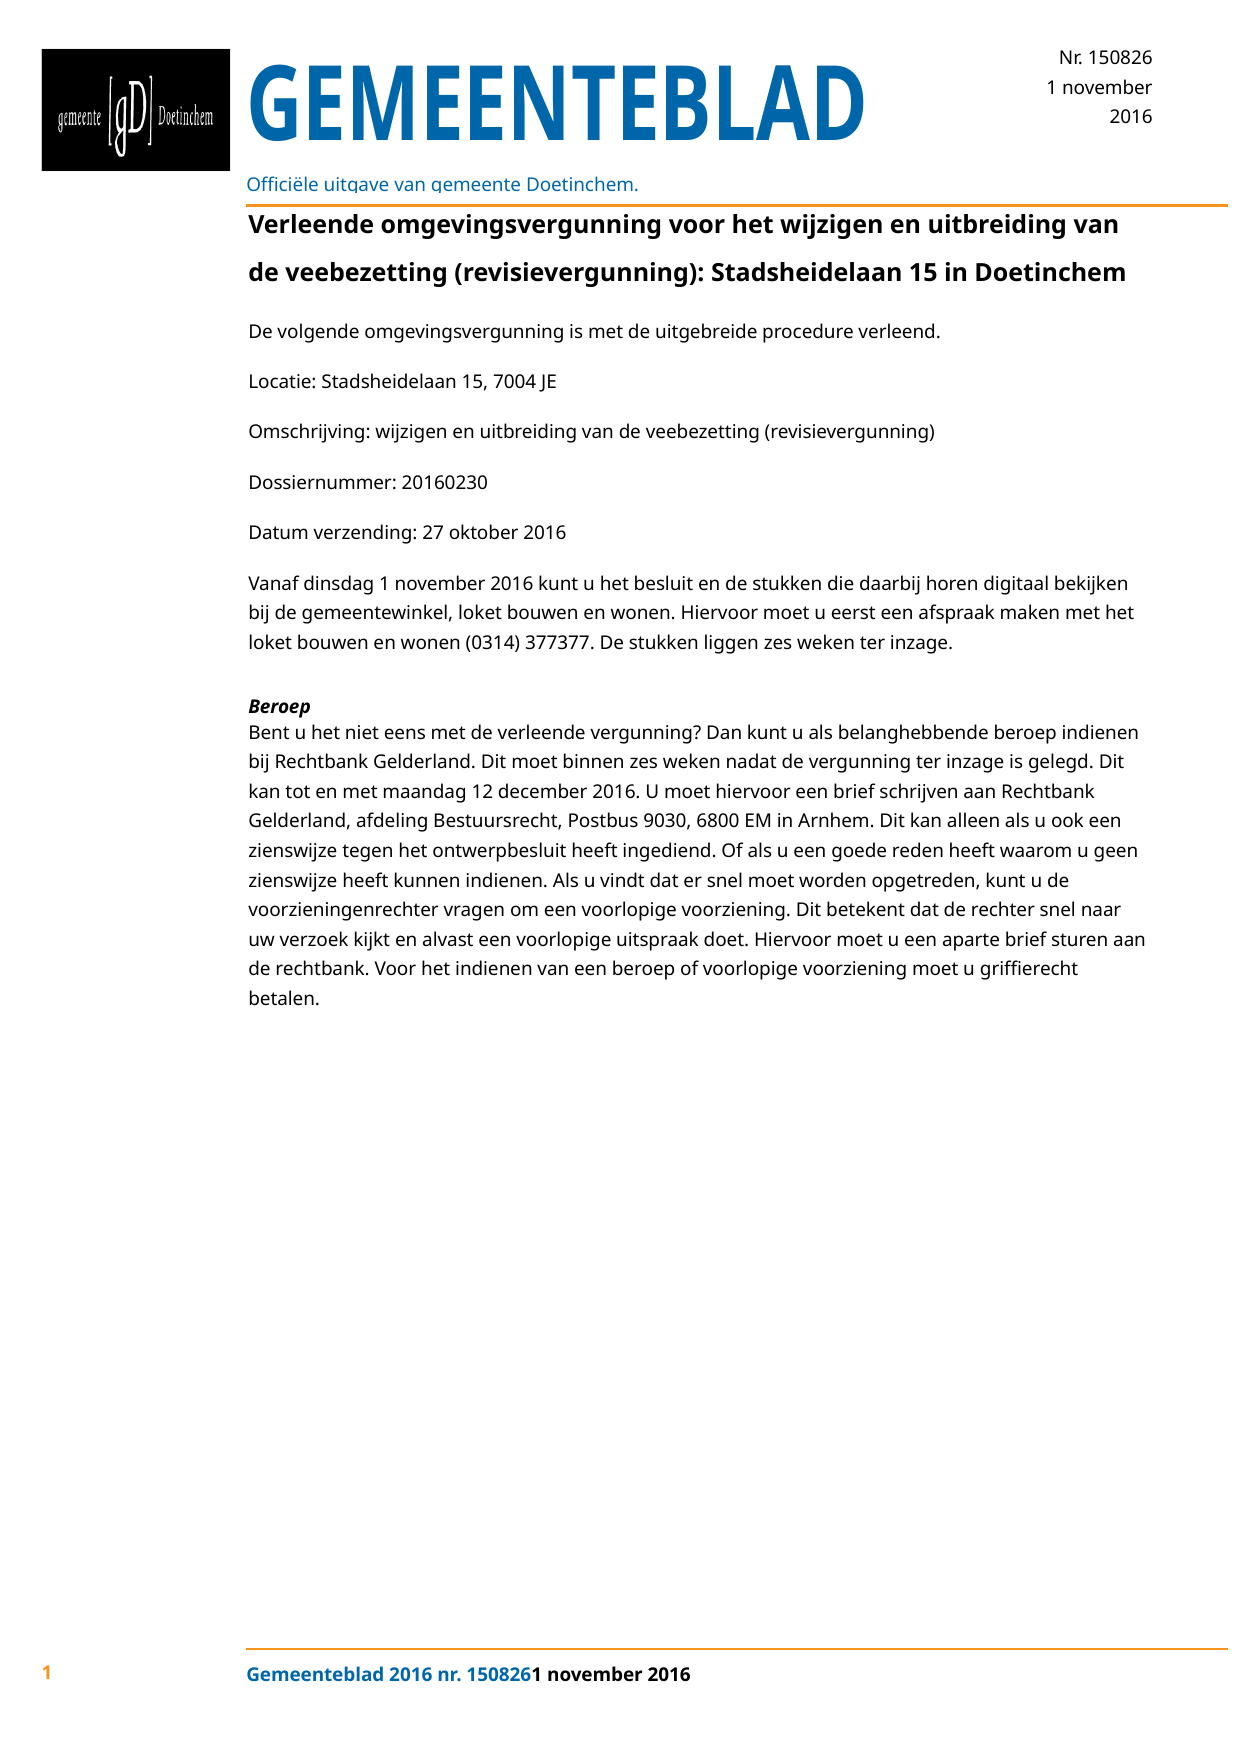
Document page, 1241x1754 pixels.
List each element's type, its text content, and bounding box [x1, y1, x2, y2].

text Bent u het niet eens met de verleende vergunning? Dan kunt u als belanghebbende beroep indienen bij Rechtbank Gelderland. Dit moet binnen zes weken nadat de vergunning ter inzage is gelegd. Dit kan tot en met maandag 12 december 2016. U moet hiervoor een brief schrijven aan Rechtbank Gelderland, afdeling Bestuursrecht, Postbus 9030, 6800 EM in Arnhem. Dit kan alleen als u ook een zienswijze tegen het ontwerpbesluit heeft ingediend. Of als u een goede reden heeft waarom u geen zienswijze heeft kunnen indienen. Als u vindt dat er snel moet worden opgetreden, kunt u de voorzieningenrechter vragen om een voorlopige voorziening. Dit betekent dat de rechter snel naar uw verzoek kijkt en alvast een voorlopige uitspraak doet. Hiervoor moet u een aparte brief sturen aan de rechtbank. Voor het indienen van een beroep of voorlopige voorziening moet u griffierecht betalen. [248, 719, 1152, 1011]
text Verleende omgevingsvergunning voor het wijzigen en uitbreiding van de veebezetting (revisievergunning): Stadsheidelaan 15 in Doetinchem [248, 207, 1152, 288]
text Omschrijving: wijzigen en uitbreiding van de veebezetting (revisievergunning) [248, 419, 1152, 444]
text Locatie: Stadsheidelaan 15, 7004 JE [248, 368, 1152, 394]
text Vanaf dinsdag 1 november 2016 kunt u het besluit en de stukken die daarbij horen digitaal bekijken bij de gemeentewinkel, loket bouwen en wonen. Hiervoor moet u eerst een afspraak maken met het loket bouwen en wonen (0314) 377377. De stukken liggen zes weken ter inzage. [248, 570, 1152, 655]
text Beroep [248, 693, 1152, 719]
text Dossiernummer: 20160230 [248, 469, 1152, 495]
text Datum verzending: 27 oktober 2016 [248, 519, 1152, 545]
picture [41, 47, 231, 172]
text De volgende omgevingsvergunning is met de uitgebreide procedure verleend. [248, 318, 1152, 344]
